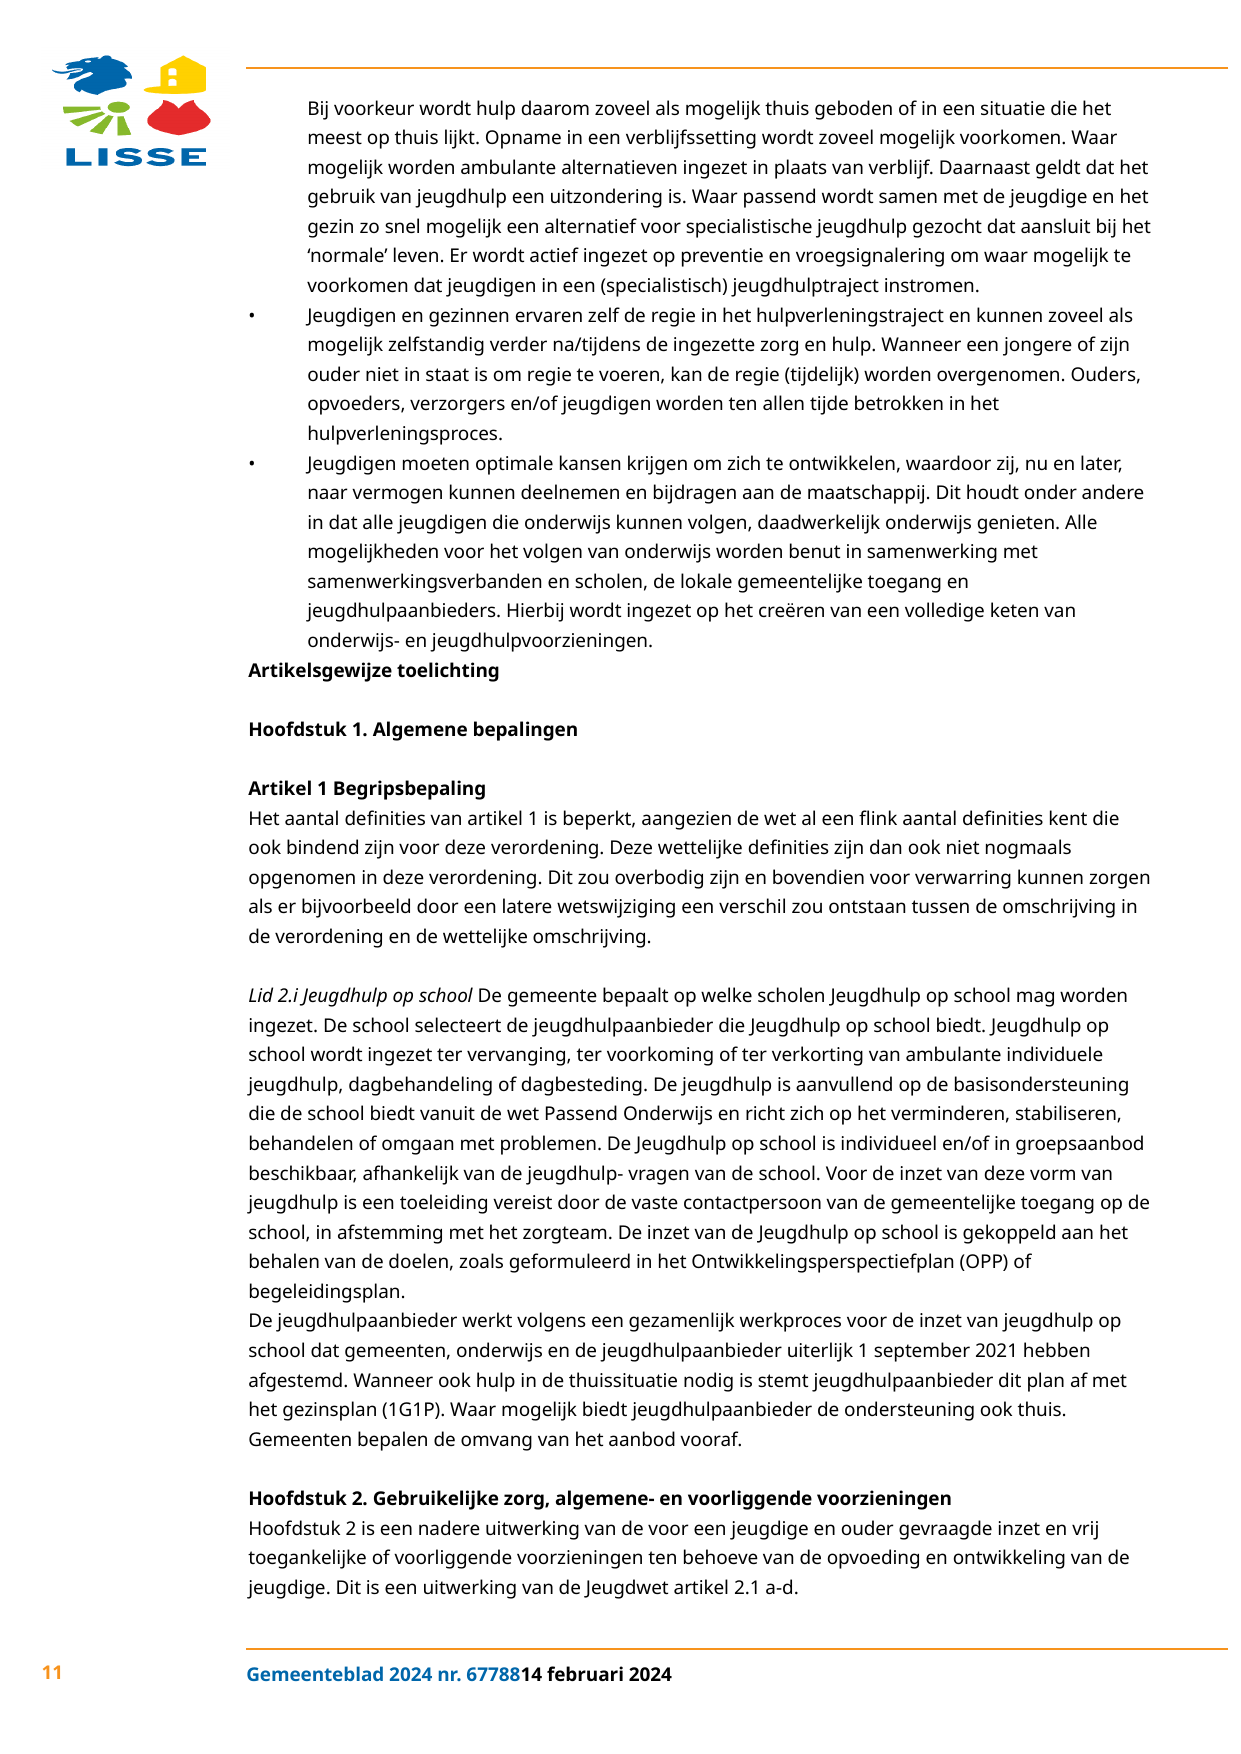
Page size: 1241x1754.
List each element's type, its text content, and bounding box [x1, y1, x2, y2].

text Artikelsgewijze toelichting [248, 657, 1152, 683]
text Het aantal definities van artikel 1 is beperkt, aangezien de wet al een flink aantal definities kent die ook bindend zijn voor deze verordening. Deze wettelijke definities zijn dan ook niet nogmaals opgenomen in deze verordening. Dit zou overbodig zijn en bovendien voor verwarring kunnen zorgen als er bijvoorbeeld door een latere wetswijziging een verschil zou ontstaan tussen de omschrijving in de verordening en de wettelijke omschrijving. [248, 805, 1152, 949]
list Jeugdigen en gezinnen ervaren zelf de regie in het hulpverleningstraject en kunnen zoveel als mogelijk zelfstandig verder na/tijdens de ingezette zorg en hulp. Wanneer een jongere of zijn ouder niet in staat is om regie te voeren, kan de regie (tijdelijk) worden overgenomen. Ouders, opvoeders, verzorgers en/of jeugdigen worden ten allen tijde betrokken in het hulpverleningsproces. [248, 302, 1152, 446]
text De jeugdhulpaanbieder werkt volgens een gezamenlijk werkproces voor de inzet van jeugdhulp op school dat gemeenten, onderwijs en de jeugdhulpaanbieder uiterlijk 1 september 2021 hebben afgestemd. Wanneer ook hulp in de thuissituatie nodig is stemt jeugdhulpaanbieder dit plan af met het gezinsplan (1G1P). Waar mogelijk biedt jeugdhulpaanbieder de ondersteuning ook thuis. Gemeenten bepalen de omvang van het aanbod vooraf. [248, 1308, 1152, 1452]
list Bij voorkeur wordt hulp daarom zoveel als mogelijk thuis geboden of in een situatie die het meest op thuis lijkt. Opname in een verblijfssetting wordt zoveel mogelijk voorkomen. Waar mogelijk worden ambulante alternatieven ingezet in plaats van verblijf. Daarnaast geldt dat het gebruik van jeugdhulp een uitzondering is. Waar passend wordt samen met de jeugdige en het gezin zo snel mogelijk een alternatief voor specialistische jeugdhulp gezocht dat aansluit bij het ‘normale’ leven. Er wordt actief ingezet op preventie en vroegsignalering om waar mogelijk te voorkomen dat jeugdigen in een (specialistisch) jeugdhulptraject instromen. [248, 95, 1152, 298]
text Hoofdstuk 1. Algemene bepalingen [248, 716, 1152, 742]
picture [41, 47, 231, 172]
text Hoofdstuk 2 is een nadere uitwerking van de voor een jeugdige en ouder gevraagde inzet en vrij toegankelijke of voorliggende voorzieningen ten behoeve van de opvoeding en ontwikkeling van de jeugdige. Dit is een uitwerking van de Jeugdwet artikel 2.1 a-d. [248, 1515, 1152, 1600]
text Hoofdstuk 2. Gebruikelijke zorg, algemene- en voorliggende voorzieningen [248, 1485, 1152, 1511]
text Lid 2.i Jeugdhulp op school De gemeente bepaalt op welke scholen Jeugdhulp op school mag worden ingezet. De school selecteert de jeugdhulpaanbieder die Jeugdhulp op school biedt. Jeugdhulp op school wordt ingezet ter vervanging, ter voorkoming of ter verkorting van ambulante individuele jeugdhulp, dagbehandeling of dagbesteding. De jeugdhulp is aanvullend op de basisondersteuning die de school biedt vanuit de wet Passend Onderwijs en richt zich op het verminderen, stabiliseren, behandelen of omgaan met problemen. De Jeugdhulp op school is individueel en/of in groepsaanbod beschikbaar, afhankelijk van de jeugdhulp- vragen van de school. Voor de inzet van deze vorm van jeugdhulp is een toeleiding vereist door de vaste contactpersoon van de gemeentelijke toegang op de school, in afstemming met het zorgteam. De inzet van de Jeugdhulp op school is gekoppeld aan het behalen van de doelen, zoals geformuleerd in het Ontwikkelingsperspectiefplan (OPP) of begeleidingsplan. [248, 982, 1152, 1304]
text Artikel 1 Begripsbepaling [248, 775, 1152, 801]
list Jeugdigen moeten optimale kansen krijgen om zich te ontwikkelen, waardoor zij, nu en later, naar vermogen kunnen deelnemen en bijdragen aan de maatschappij. Dit houdt onder andere in dat alle jeugdigen die onderwijs kunnen volgen, daadwerkelijk onderwijs genieten. Alle mogelijkheden voor het volgen van onderwijs worden benut in samenwerking met samenwerkingsverbanden en scholen, de lokale gemeentelijke toegang en jeugdhulpaanbieders. Hierbij wordt ingezet op het creëren van een volledige keten van onderwijs- en jeugdhulpvoorzieningen. [248, 450, 1152, 653]
